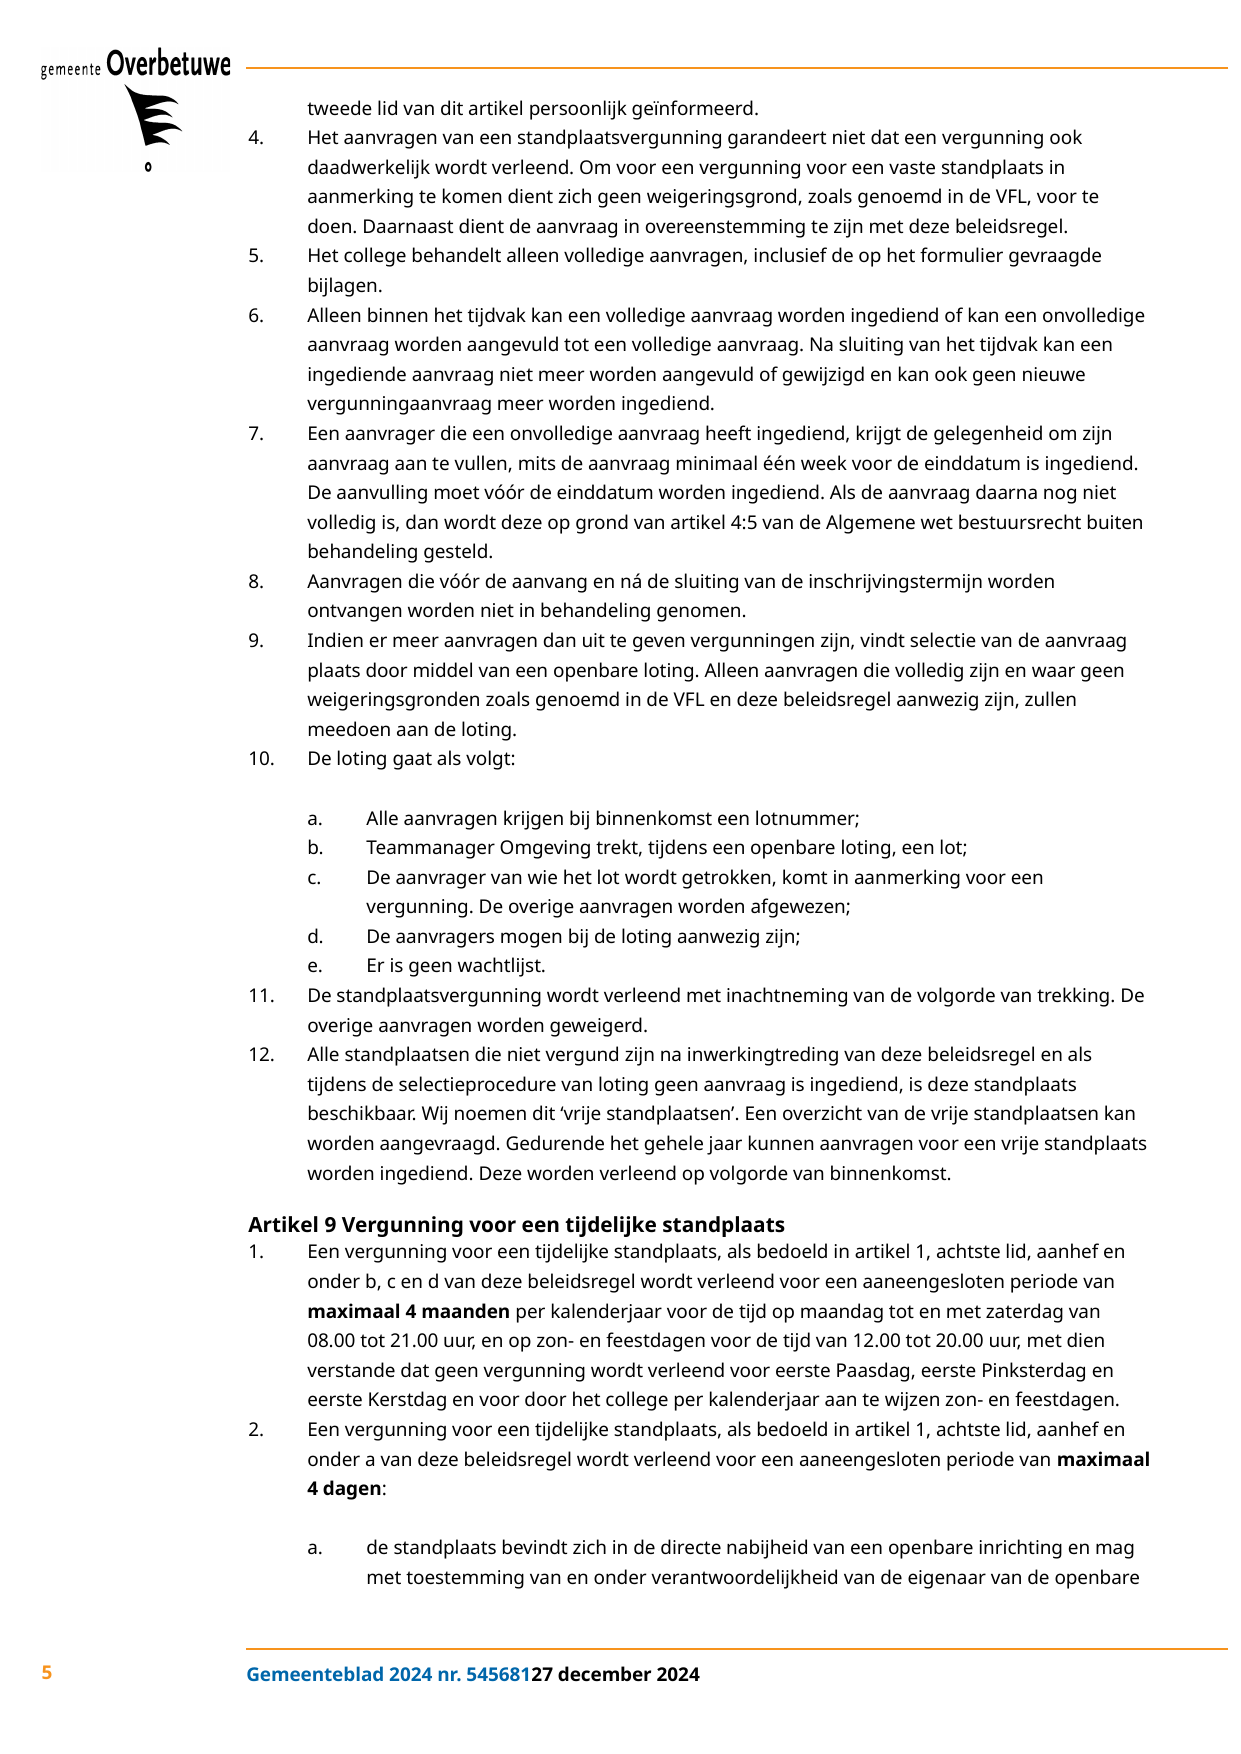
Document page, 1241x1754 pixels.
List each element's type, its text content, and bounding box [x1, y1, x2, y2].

list Een aanvrager die een onvolledige aanvraag heeft ingediend, krijgt de gelegenheid om zijn aanvraag aan te vullen, mits de aanvraag minimaal één week voor de einddatum is ingediend. De aanvulling moet vóór de einddatum worden ingediend. Als de aanvraag daarna nog niet volledig is, dan wordt deze op grond van artikel 4:5 van de Algemene wet bestuursrecht buiten behandeling gesteld. [248, 420, 1152, 564]
list De standplaatsvergunning wordt verleend met inachtneming van de volgorde van trekking. De overige aanvragen worden geweigerd. [248, 982, 1152, 1038]
list Er is geen wachtlijst. [307, 953, 1152, 978]
list Het college behandelt alleen volledige aanvragen, inclusief de op het formulier gevraagde bijlagen. [248, 243, 1152, 298]
list Alle standplaatsen die niet vergund zijn na inwerkingtreding van deze beleidsregel en als tijdens de selectieprocedure van loting geen aanvraag is ingediend, is deze standplaats beschikbaar. Wij noemen dit ‘vrije standplaatsen’. Een overzicht van de vrije standplaatsen kan worden aangevraagd. Gedurende het gehele jaar kunnen aanvragen voor een vrije standplaats worden ingediend. Deze worden verleend op volgorde van binnenkomst. [248, 1041, 1152, 1186]
list Indien er meer aanvragen dan uit te geven vergunningen zijn, vindt selectie van de aanvraag plaats door middel van een openbare loting. Alleen aanvragen die volledig zijn en waar geen weigeringsgronden zoals genoemd in de VFL en deze beleidsregel aanwezig zijn, zullen meedoen aan de loting. [248, 627, 1152, 742]
list De loting gaat als volgt: [248, 746, 1152, 771]
list De aanvrager van wie het lot wordt getrokken, komt in aanmerking voor een vergunning. De overige aanvragen worden afgewezen; [307, 864, 1152, 919]
list Alle aanvragen krijgen bij binnenkomst een lotnummer; [307, 805, 1152, 831]
text Artikel 9 Vergunning voor een tijdelijke standplaats [248, 1210, 1152, 1239]
list De aanvragers mogen bij de loting aanwezig zijn; [307, 923, 1152, 949]
list de standplaats bevindt zich in de directe nabijheid van een openbare inrichting en mag met toestemming van en onder verantwoordelijkheid van de eigenaar van de openbare [307, 1534, 1152, 1590]
list Alleen binnen het tijdvak kan een volledige aanvraag worden ingediend of kan een onvolledige aanvraag worden aangevuld tot een volledige aanvraag. Na sluiting van het tijdvak kan een ingediende aanvraag niet meer worden aangevuld of gewijzigd en kan ook geen nieuwe vergunningaanvraag meer worden ingediend. [248, 302, 1152, 416]
list Teammanager Omgeving trekt, tijdens een openbare loting, een lot; [307, 834, 1152, 860]
list Het aanvragen van een standplaatsvergunning garandeert niet dat een vergunning ook daadwerkelijk wordt verleend. Om voor een vergunning voor een vaste standplaats in aanmerking te komen dient zich geen weigeringsgrond, zoals genoemd in de VFL, voor te doen. Daarnaast dient de aanvraag in overeenstemming te zijn met deze beleidsregel. [248, 124, 1152, 239]
list Een vergunning voor een tijdelijke standplaats, als bedoeld in artikel 1, achtste lid, aanhef en onder b, c en d van deze beleidsregel wordt verleend voor een aaneengesloten periode van maximaal 4 maanden per kalenderjaar voor de tijd op maandag tot en met zaterdag van 08.00 tot 21.00 uur, en op zon- en feestdagen voor de tijd van 12.00 tot 20.00 uur, met dien verstande dat geen vergunning wordt verleend voor eerste Paasdag, eerste Pinksterdag en eerste Kerstdag en voor door het college per kalenderjaar aan te wijzen zon- en feestdagen. [248, 1239, 1152, 1412]
picture [41, 47, 231, 172]
list tweede lid van dit artikel persoonlijk geïnformeerd. [248, 95, 1152, 121]
list Een vergunning voor een tijdelijke standplaats, als bedoeld in artikel 1, achtste lid, aanhef en onder a van deze beleidsregel wordt verleend voor een aaneengesloten periode van maximaal 4 dagen: [248, 1416, 1152, 1501]
list Aanvragen die vóór de aanvang en ná de sluiting van de inschrijvingstermijn worden ontvangen worden niet in behandeling genomen. [248, 568, 1152, 623]
